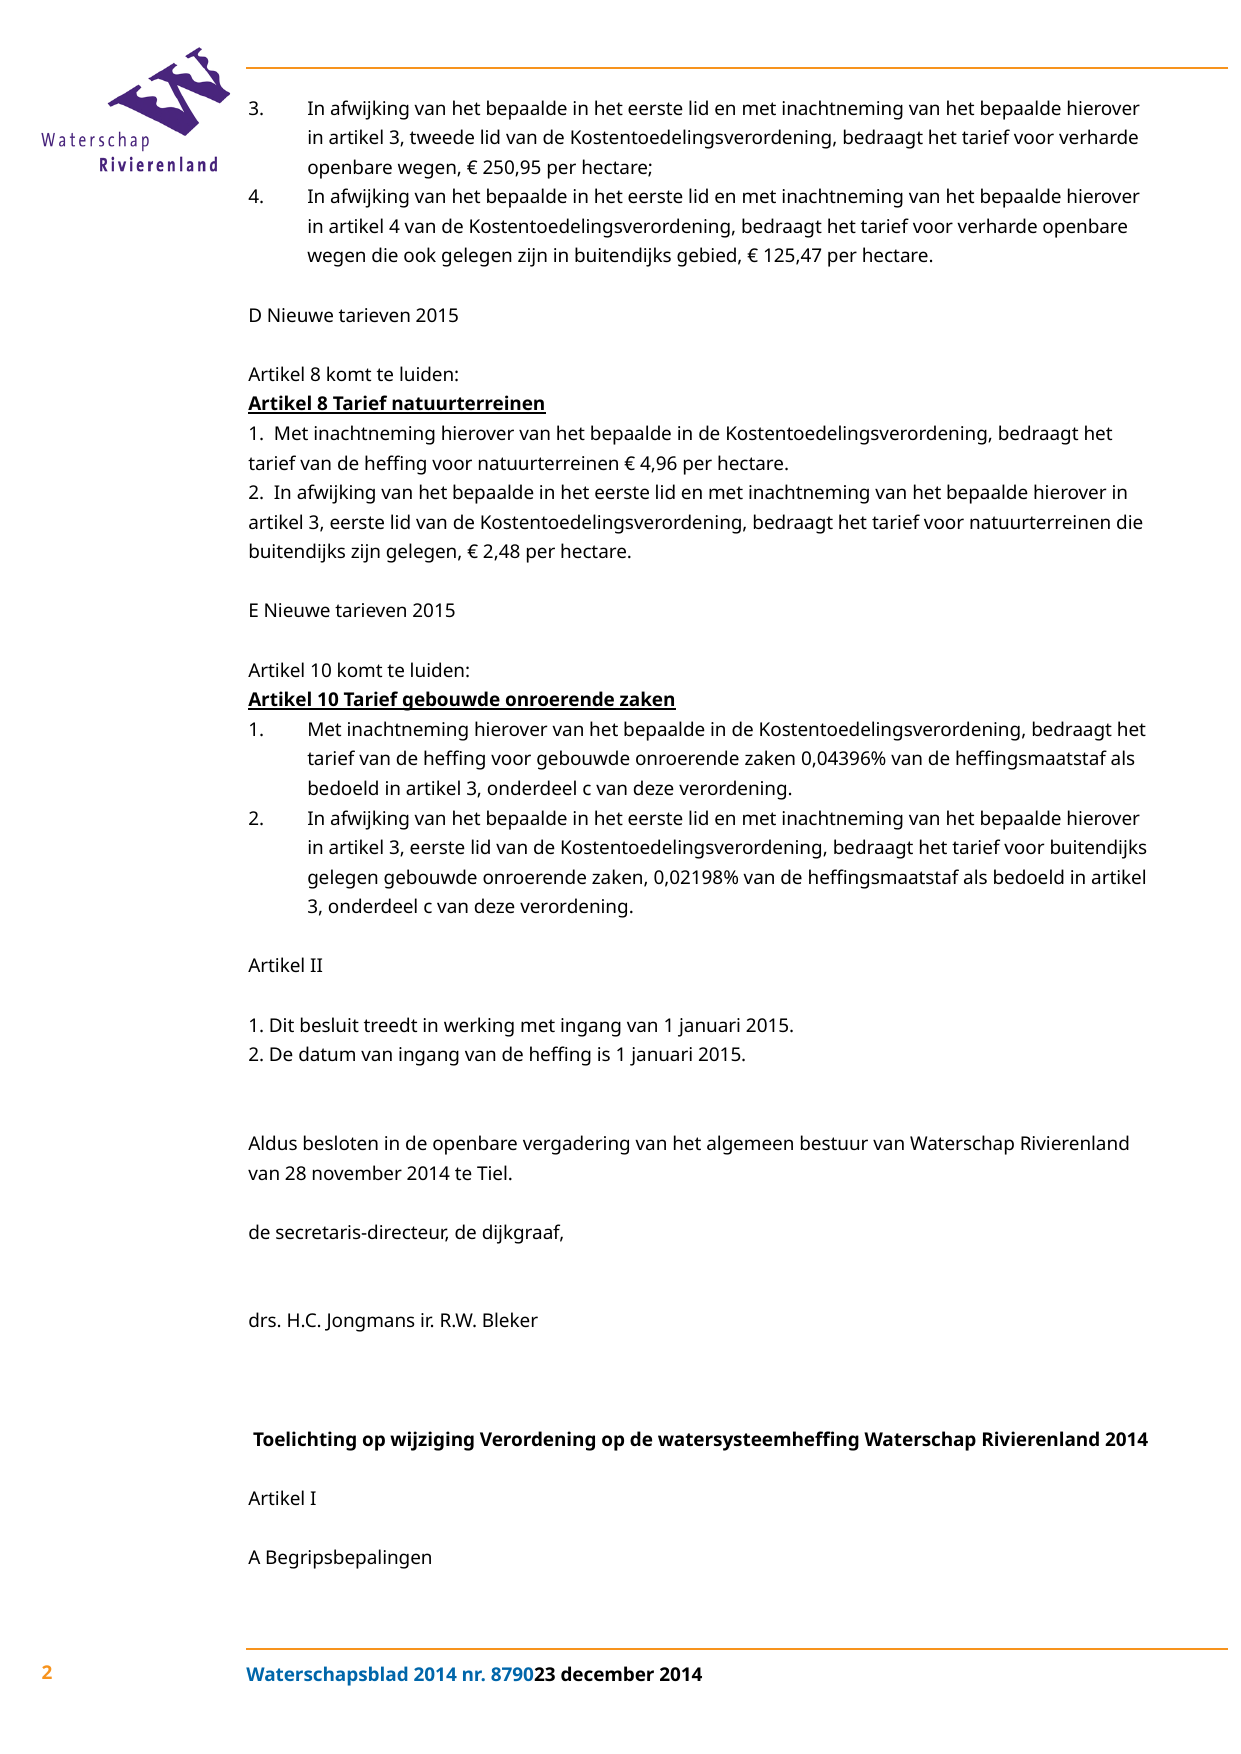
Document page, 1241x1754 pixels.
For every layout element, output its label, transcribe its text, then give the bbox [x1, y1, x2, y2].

text 1. Met inachtneming hierover van het bepaalde in de Kostentoedelingsverordening, bedraagt het tarief van de heffing voor natuurterreinen € 4,96 per hectare. [248, 420, 1152, 476]
text Aldus besloten in de openbare vergadering van het algemeen bestuur van Waterschap Rivierenland van 28 november 2014 te Tiel. [248, 1130, 1152, 1186]
text 2. De datum van ingang van de heffing is 1 januari 2015. [248, 1041, 1152, 1067]
text 1. Dit besluit treedt in werking met ingang van 1 januari 2015. [248, 1012, 1152, 1038]
text Toelichting op wijziging Verordening op de watersysteemheffing Waterschap Rivierenland 2014 [248, 1426, 1152, 1452]
text Artikel 10 Tarief gebouwde onroerende zaken [248, 686, 1152, 712]
text Artikel I [248, 1485, 1152, 1511]
text D Nieuwe tarieven 2015 [248, 302, 1152, 328]
picture [41, 47, 231, 172]
text Artikel 8 Tarief natuurterreinen [248, 391, 1152, 416]
list In afwijking van het bepaalde in het eerste lid en met inachtneming van het bepaalde hierover in artikel 3, tweede lid van de Kostentoedelingsverordening, bedraagt het tarief voor verharde openbare wegen, € 250,95 per hectare; [248, 95, 1152, 180]
text E Nieuwe tarieven 2015 [248, 598, 1152, 623]
text de secretaris-directeur, de dijkgraaf, [248, 1219, 1152, 1245]
text Artikel 8 komt te luiden: [248, 361, 1152, 387]
list In afwijking van het bepaalde in het eerste lid en met inachtneming van het bepaalde hierover in artikel 4 van de Kostentoedelingsverordening, bedraagt het tarief voor verharde openbare wegen die ook gelegen zijn in buitendijks gebied, € 125,47 per hectare. [248, 183, 1152, 268]
list Met inachtneming hierover van het bepaalde in de Kostentoedelingsverordening, bedraagt het tarief van de heffing voor gebouwde onroerende zaken 0,04396% van de heffingsmaatstaf als bedoeld in artikel 3, onderdeel c van deze verordening. [248, 716, 1152, 801]
text drs. H.C. Jongmans ir. R.W. Bleker [248, 1308, 1152, 1333]
text Artikel II [248, 953, 1152, 978]
text Artikel 10 komt te luiden: [248, 657, 1152, 683]
text 2. In afwijking van het bepaalde in het eerste lid en met inachtneming van het bepaalde hierover in artikel 3, eerste lid van de Kostentoedelingsverordening, bedraagt het tarief voor natuurterreinen die buitendijks zijn gelegen, € 2,48 per hectare. [248, 479, 1152, 564]
text A Begripsbepalingen [248, 1544, 1152, 1570]
list In afwijking van het bepaalde in het eerste lid en met inachtneming van het bepaalde hierover in artikel 3, eerste lid van de Kostentoedelingsverordening, bedraagt het tarief voor buitendijks gelegen gebouwde onroerende zaken, 0,02198% van de heffingsmaatstaf als bedoeld in artikel 3, onderdeel c van deze verordening. [248, 805, 1152, 919]
